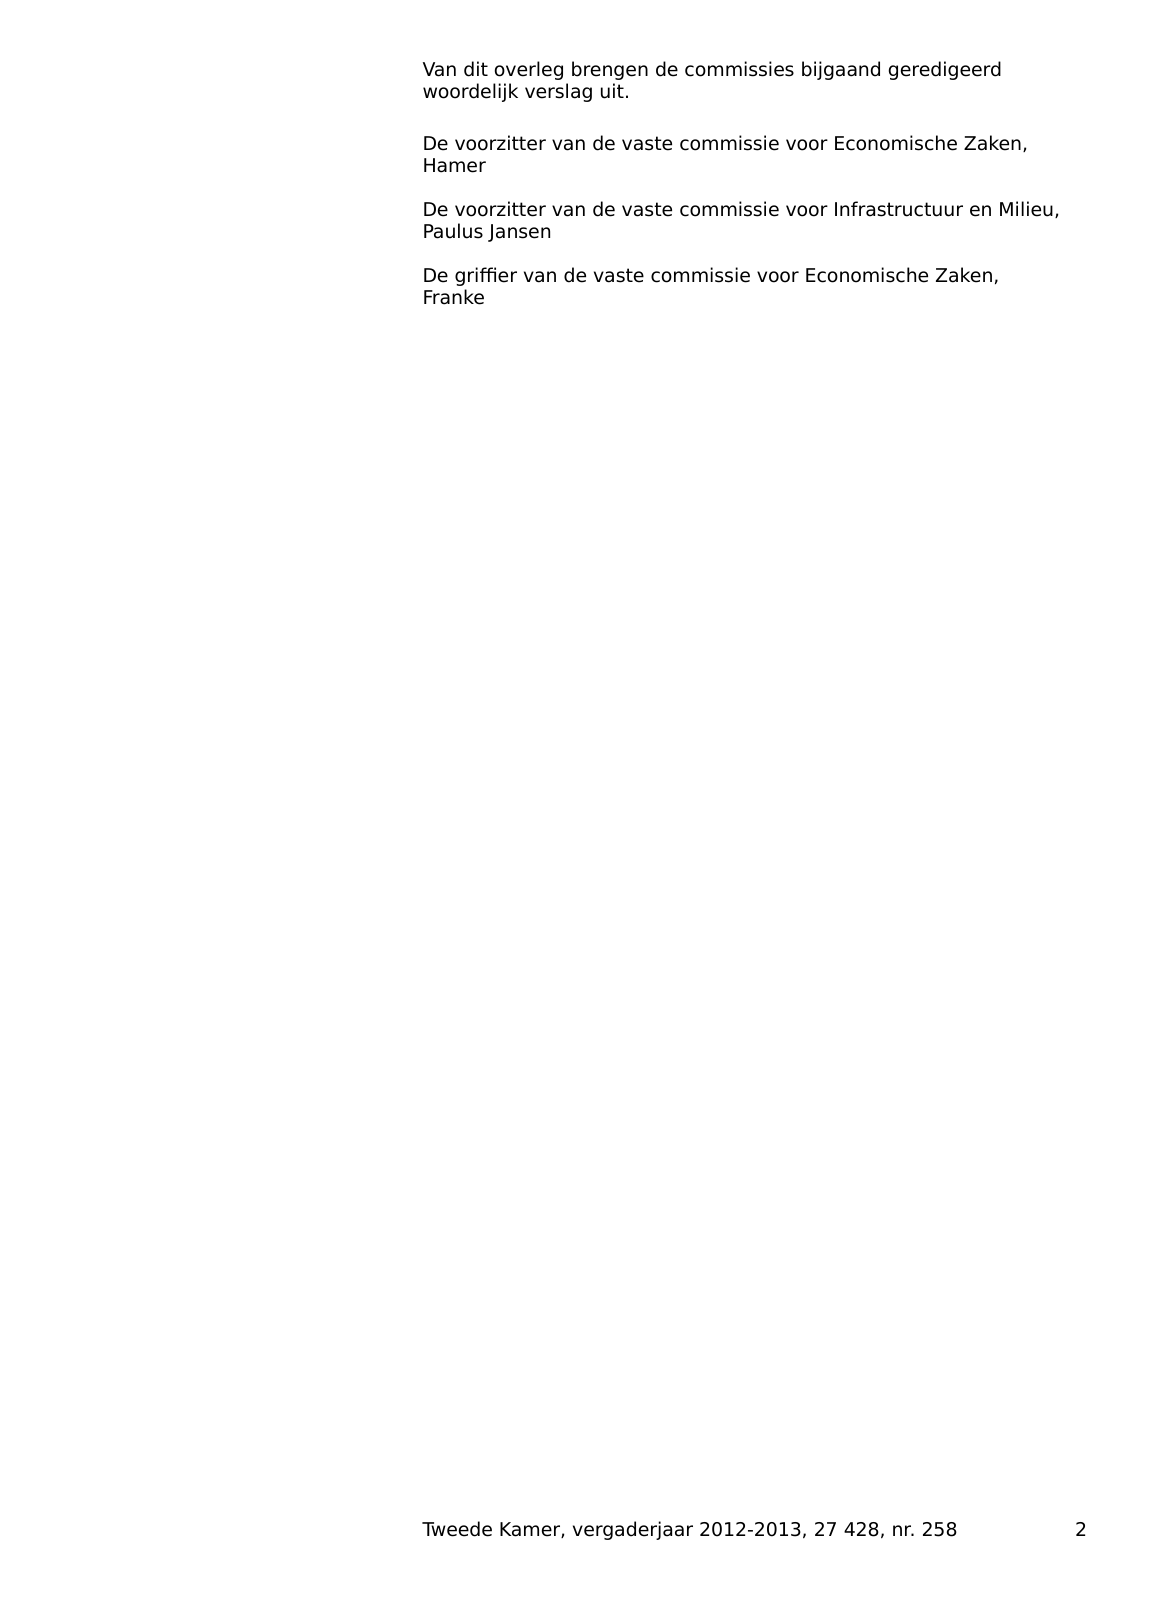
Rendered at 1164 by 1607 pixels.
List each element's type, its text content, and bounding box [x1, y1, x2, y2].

text De voorzitter van de vaste commissie voor Economische Zaken, Hamer [422, 133, 1087, 177]
text Van dit overleg brengen de commissies bijgaand geredigeerd woordelijk verslag uit. [422, 59, 1087, 103]
text De voorzitter van de vaste commissie voor Infrastructuur en Milieu, Paulus Jansen [422, 199, 1087, 243]
text De griffier van de vaste commissie voor Economische Zaken, Franke [422, 265, 1087, 309]
